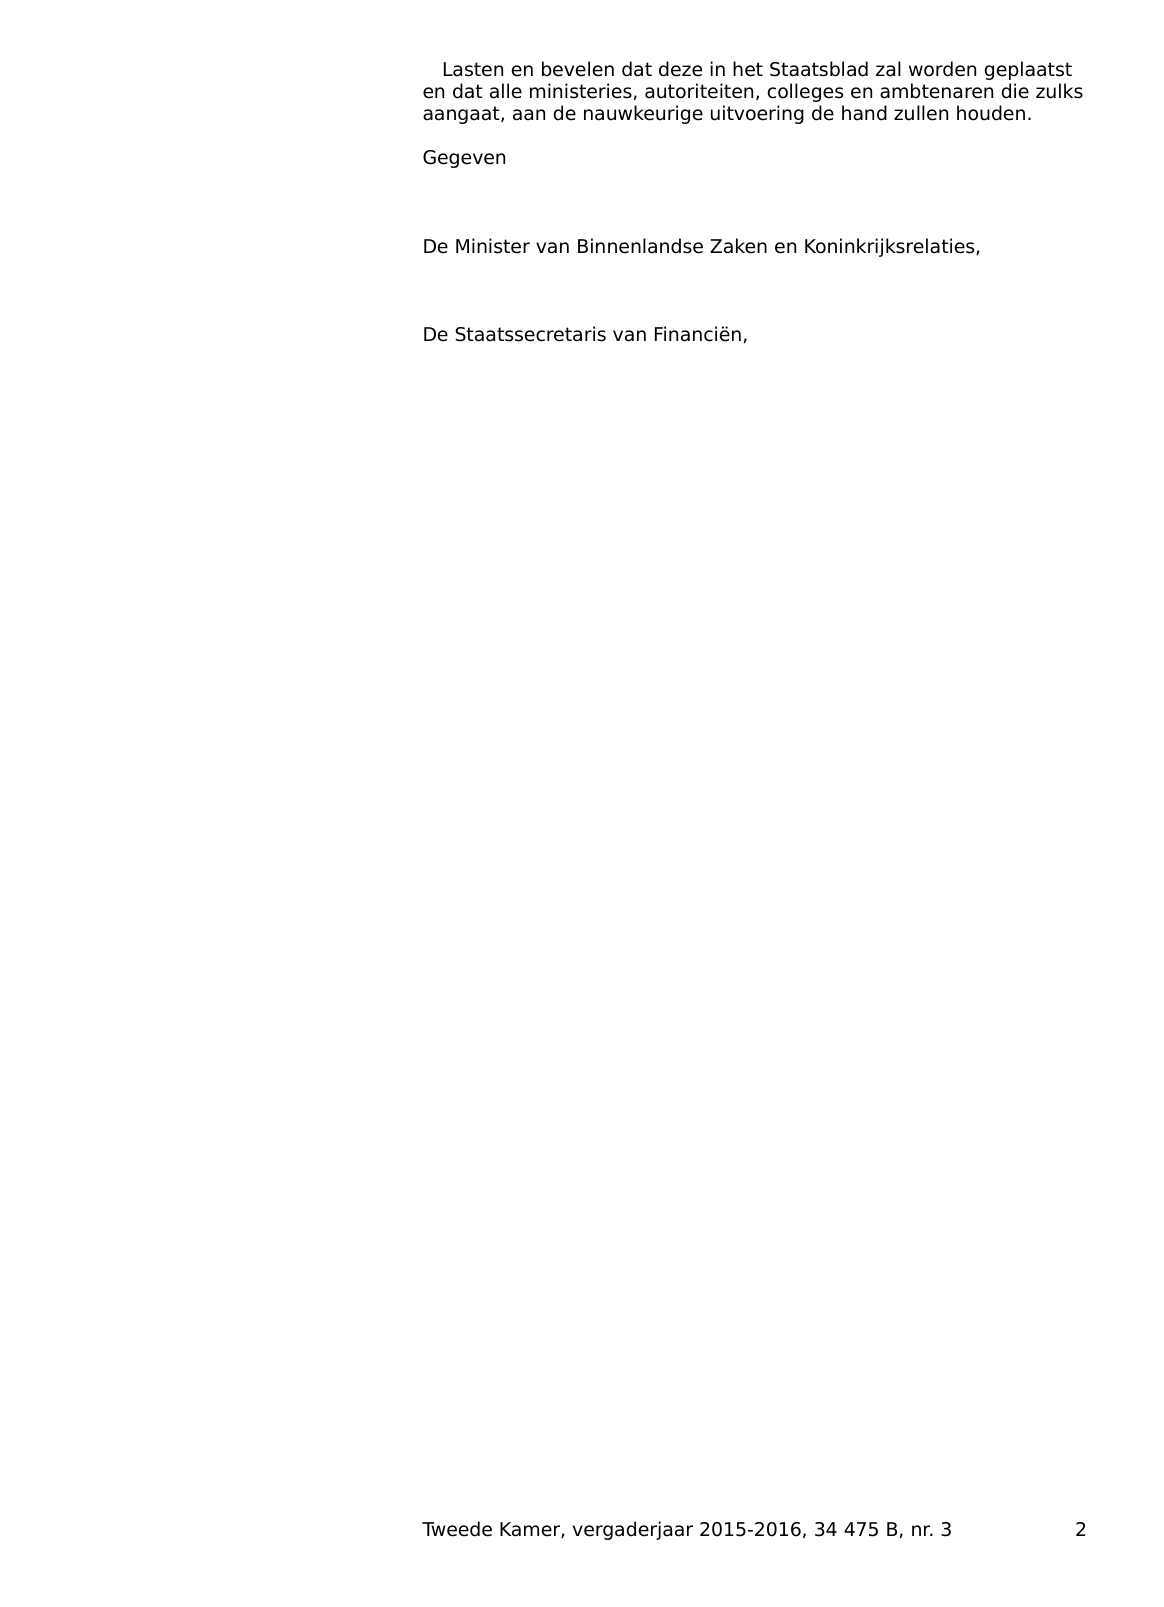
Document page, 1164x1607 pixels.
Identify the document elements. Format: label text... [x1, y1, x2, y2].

text De Minister van Binnenlandse Zaken en Koninkrijksrelaties, [422, 236, 1087, 258]
text De Staatssecretaris van Financiën, [422, 324, 1087, 346]
text Lasten en bevelen dat deze in het Staatsblad zal worden geplaatst en dat alle ministeries, autoriteiten, colleges en ambtenaren die zulks aangaat, aan de nauwkeurige uitvoering de hand zullen houden. [422, 59, 1087, 125]
text Gegeven [422, 147, 1087, 169]
